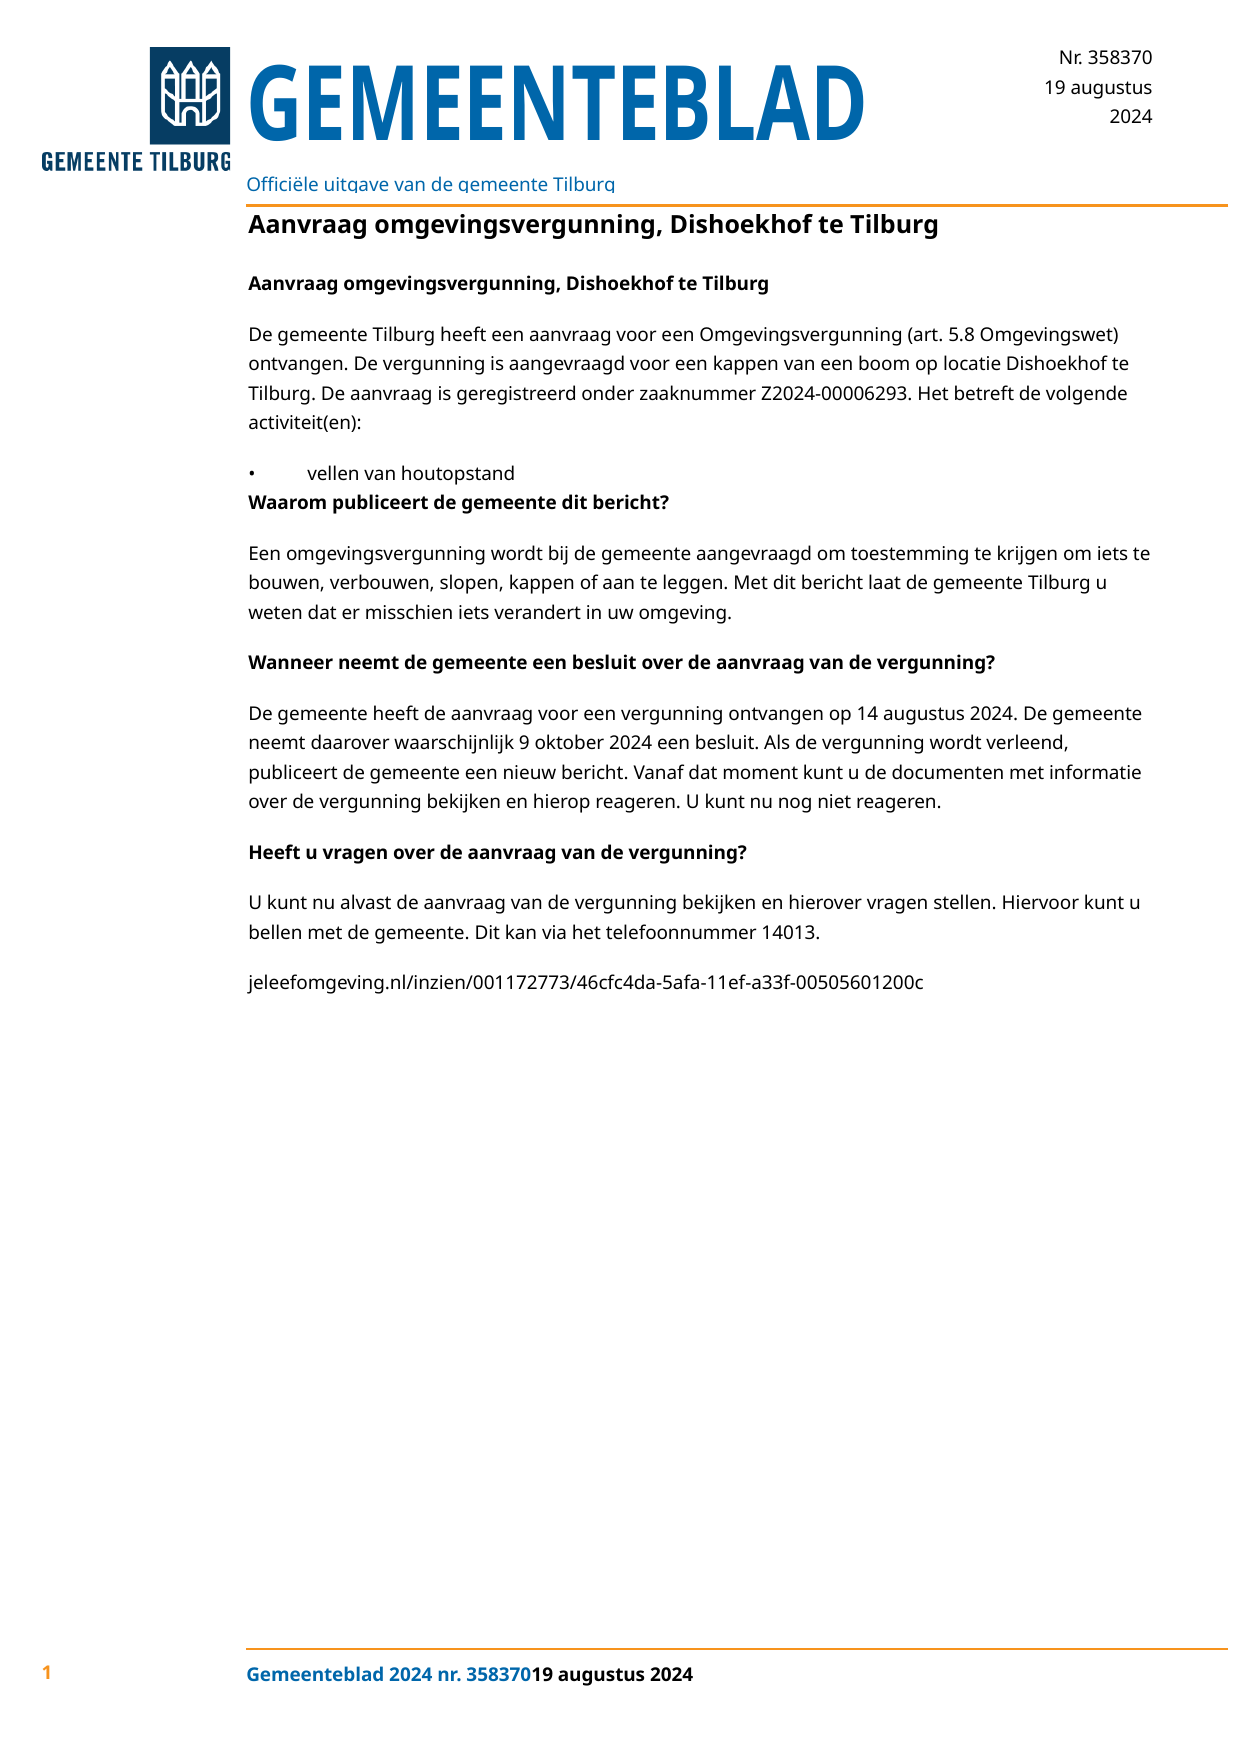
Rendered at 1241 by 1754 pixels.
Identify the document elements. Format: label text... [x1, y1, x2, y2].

list vellen van houtopstand [248, 460, 1152, 486]
text Heeft u vragen over de aanvraag van de vergunning? [248, 839, 1152, 865]
text De gemeente Tilburg heeft een aanvraag voor een Omgevingsvergunning (art. 5.8 Omgevingswet) ontvangen. De vergunning is aangevraagd voor een kappen van een boom op locatie Dishoekhof te Tilburg. De aanvraag is geregistreerd onder zaaknummer Z2024-00006293. Het betreft de volgende activiteit(en): [248, 321, 1152, 435]
text Een omgevingsvergunning wordt bij de gemeente aangevraagd om toestemming te krijgen om iets te bouwen, verbouwen, slopen, kappen of aan te leggen. Met dit bericht laat de gemeente Tilburg u weten dat er misschien iets verandert in uw omgeving. [248, 540, 1152, 625]
text jeleefomgeving.nl/inzien/001172773/46cfc4da-5afa-11ef-a33f-00505601200c [248, 969, 1152, 995]
text De gemeente heeft de aanvraag voor een vergunning ontvangen op 14 augustus 2024. De gemeente neemt daarover waarschijnlijk 9 oktober 2024 een besluit. Als de vergunning wordt verleend, publiceert de gemeente een nieuw bericht. Vanaf dat moment kunt u de documenten met informatie over de vergunning bekijken en hierop reageren. U kunt nu nog niet reageren. [248, 700, 1152, 814]
picture [41, 47, 231, 172]
text Waarom publiceert de gemeente dit bericht? [248, 489, 1152, 515]
text Aanvraag omgevingsvergunning, Dishoekhof te Tilburg [248, 270, 1152, 296]
text Aanvraag omgevingsvergunning, Dishoekhof te Tilburg [248, 207, 1152, 241]
text Wanneer neemt de gemeente een besluit over de aanvraag van de vergunning? [248, 649, 1152, 675]
text U kunt nu alvast de aanvraag van de vergunning bekijken en hierover vragen stellen. Hiervoor kunt u bellen met de gemeente. Dit kan via het telefoonnummer 14013. [248, 889, 1152, 945]
